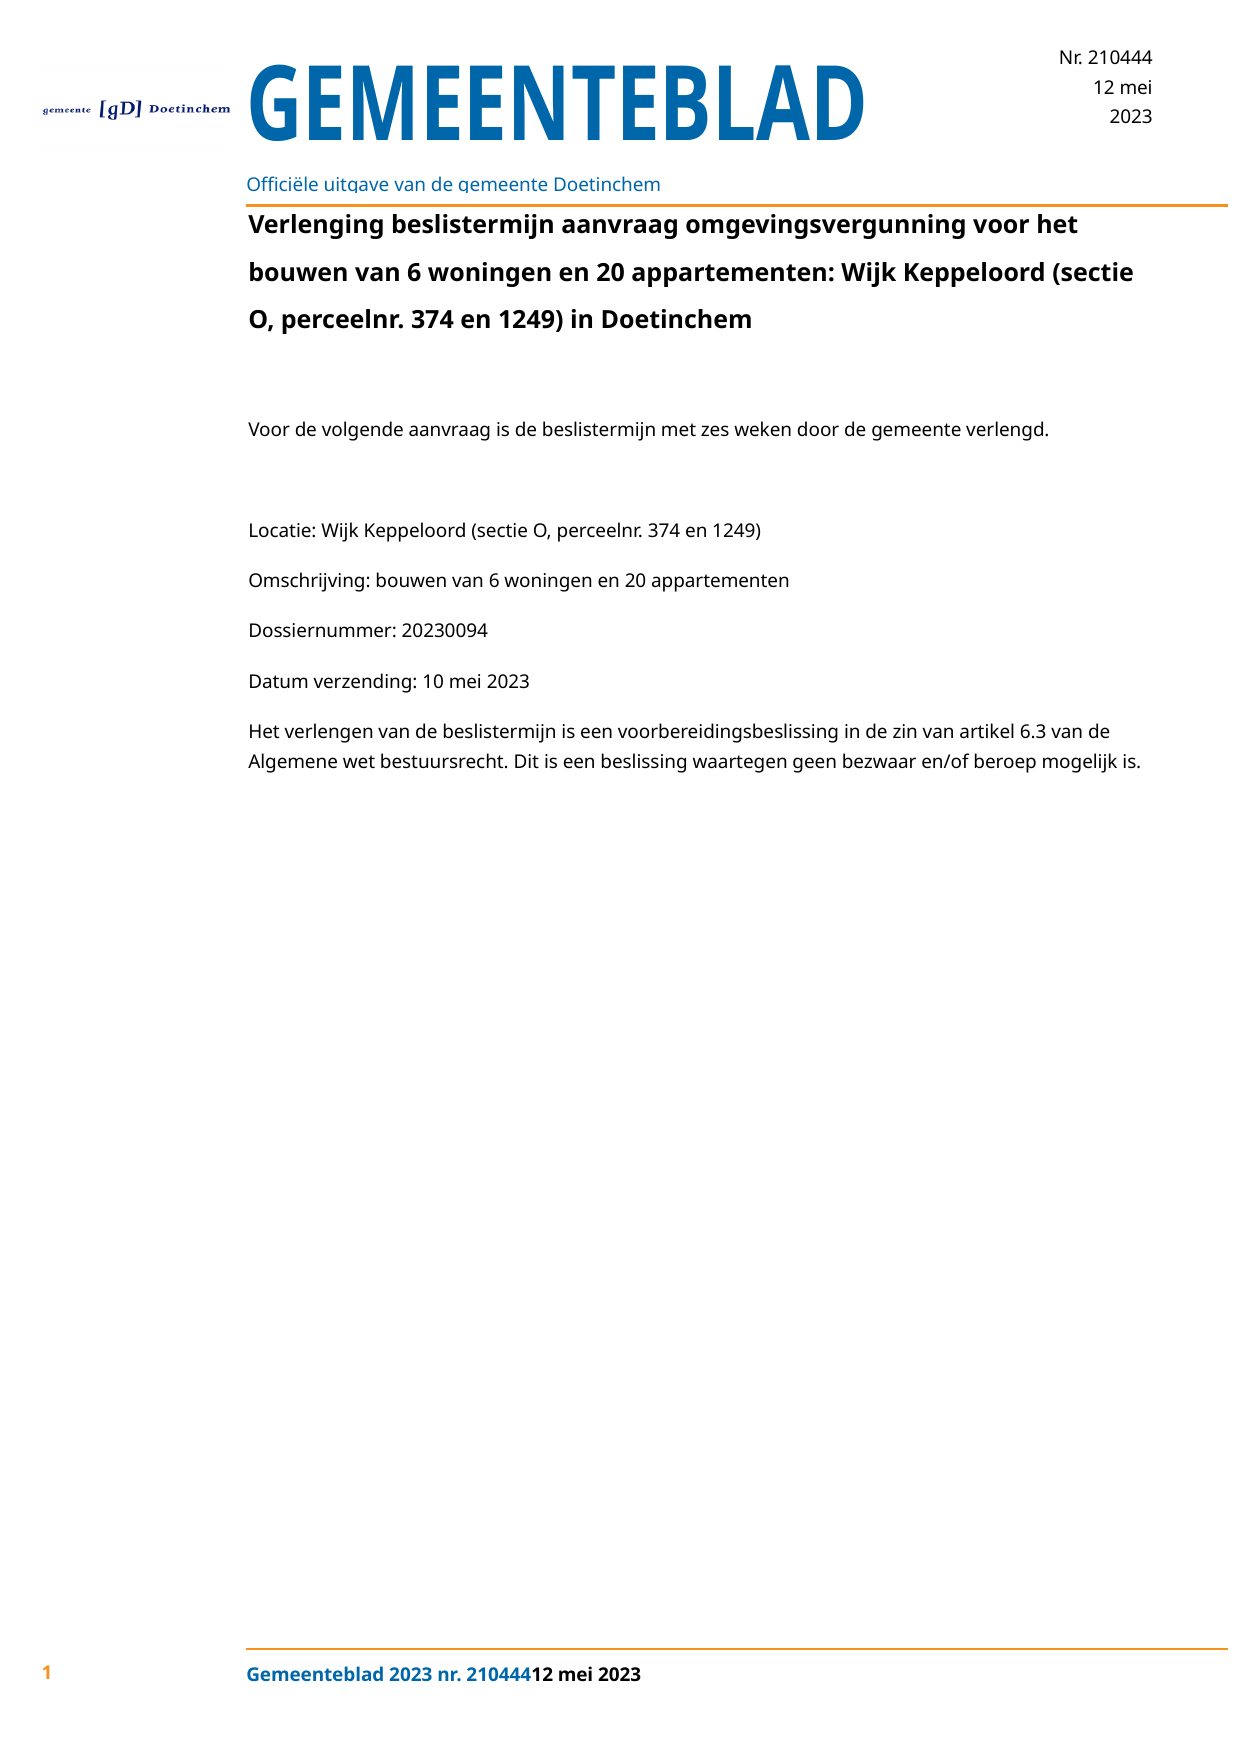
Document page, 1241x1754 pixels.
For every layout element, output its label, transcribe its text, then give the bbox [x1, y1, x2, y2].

text Omschrijving: bouwen van 6 woningen en 20 appartementen [248, 567, 1152, 593]
text Voor de volgende aanvraag is de beslistermijn met zes weken door de gemeente verlengd. [248, 416, 1152, 442]
text Verlenging beslistermijn aanvraag omgevingsvergunning voor het bouwen van 6 woningen en 20 appartementen: Wijk Keppeloord (sectie O, perceelnr. 374 en 1249) in Doetinchem [248, 207, 1152, 336]
text Het verlengen van de beslistermijn is een voorbereidingsbeslissing in de zin van artikel 6.3 van de Algemene wet bestuursrecht. Dit is een beslissing waartegen geen bezwaar en/of beroep mogelijk is. [248, 718, 1152, 774]
text Dossiernummer: 20230094 [248, 618, 1152, 643]
text Locatie: Wijk Keppeloord (sectie O, perceelnr. 374 en 1249) [248, 517, 1152, 542]
picture [41, 47, 231, 172]
text Datum verzending: 10 mei 2023 [248, 668, 1152, 694]
